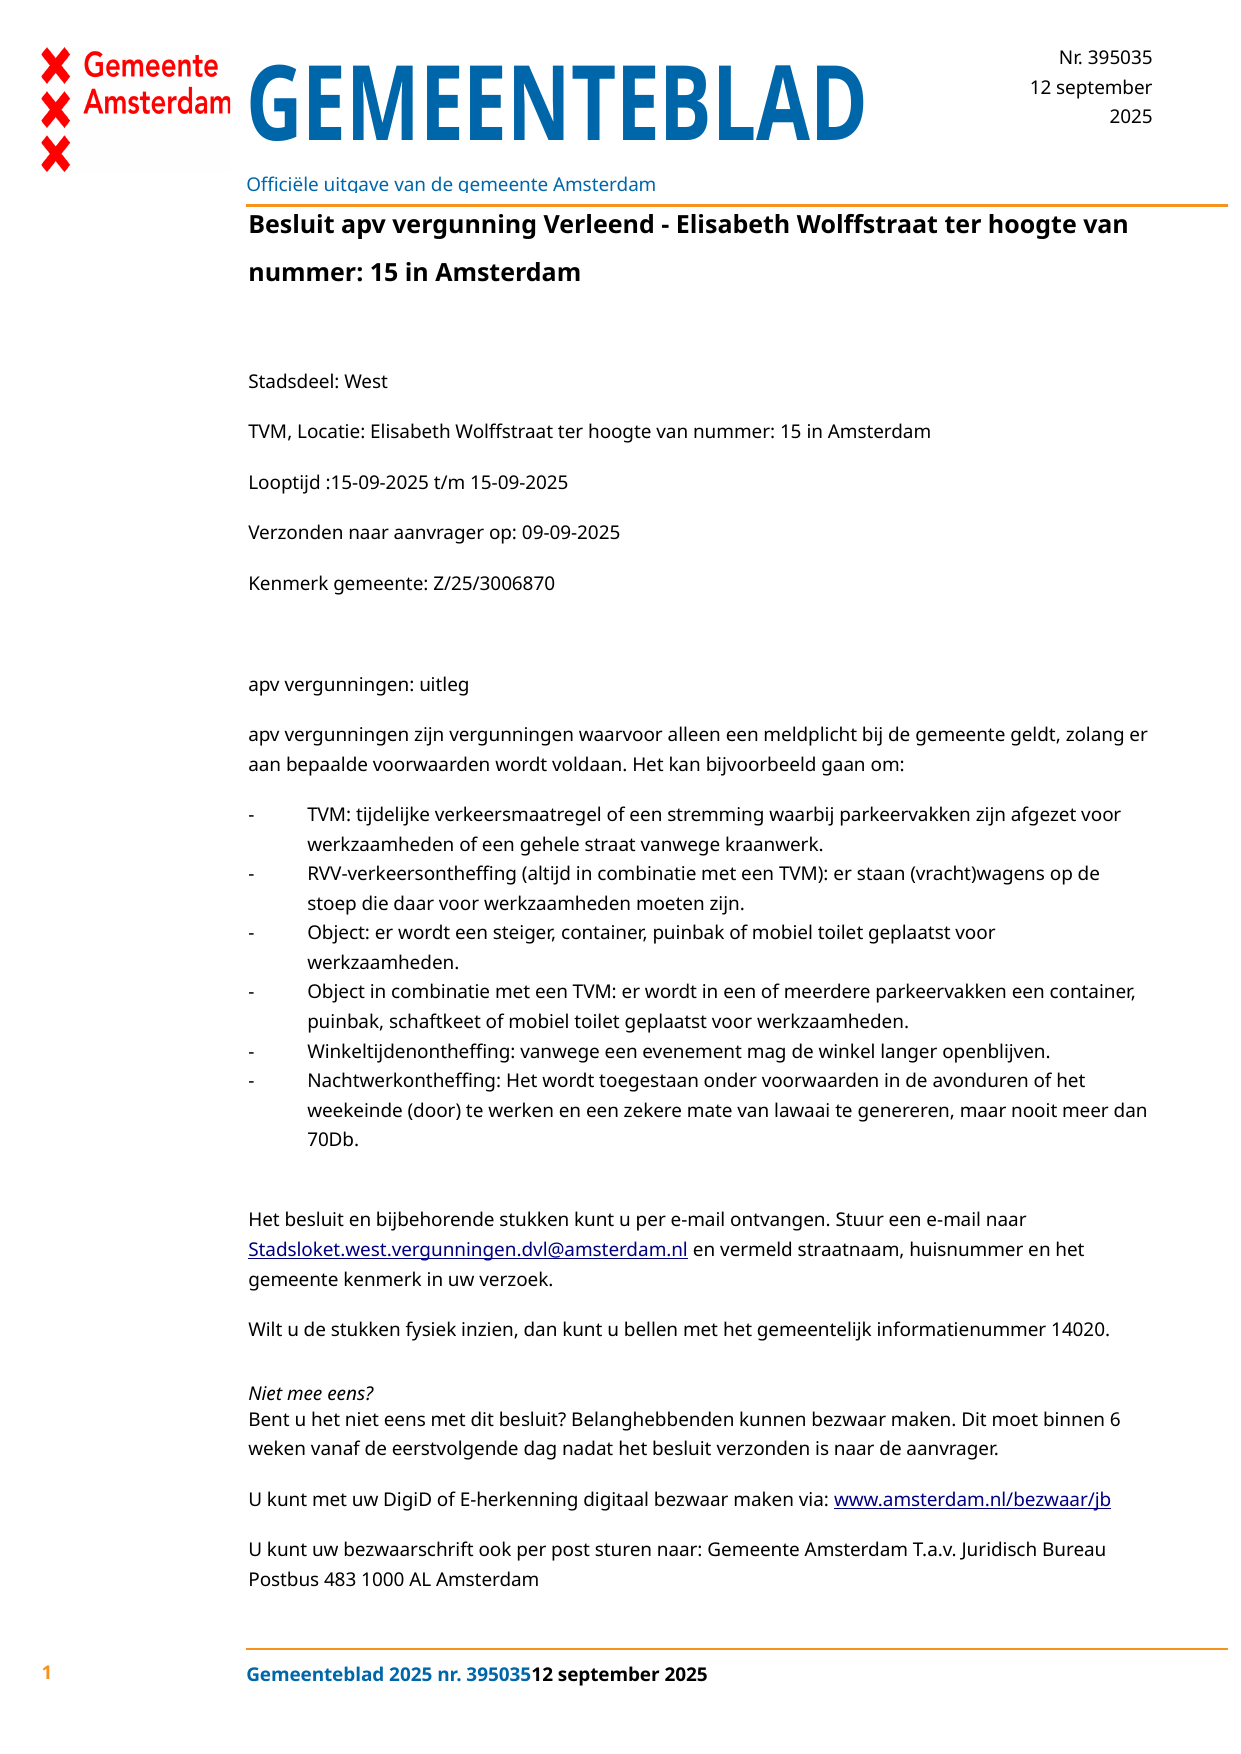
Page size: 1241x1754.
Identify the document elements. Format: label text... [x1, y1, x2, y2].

text Looptijd :15-09-2025 t/m 15-09-2025 [248, 469, 1152, 495]
text Niet mee eens? [248, 1380, 1152, 1406]
list Nachtwerkontheffing: Het wordt toegestaan onder voorwaarden in de avonduren of het weekeinde (door) te werken en een zekere mate van lawaai te genereren, maar nooit meer dan 70Db. [248, 1067, 1152, 1152]
text Besluit apv vergunning Verleend - Elisabeth Wolffstraat ter hoogte van nummer: 15 in Amsterdam [248, 207, 1152, 288]
list Object: er wordt een steiger, container, puinbak of mobiel toilet geplaatst voor werkzaamheden. [248, 919, 1152, 975]
text Verzonden naar aanvrager op: 09-09-2025 [248, 519, 1152, 545]
text Wilt u de stukken fysiek inzien, dan kunt u bellen met het gemeentelijk informatienummer 14020. [248, 1316, 1152, 1342]
list Object in combinatie met een TVM: er wordt in een of meerdere parkeervakken een container, puinbak, schaftkeet of mobiel toilet geplaatst voor werkzaamheden. [248, 979, 1152, 1034]
list TVM: tijdelijke verkeersmaatregel of een stremming waarbij parkeervakken zijn afgezet voor werkzaamheden of een gehele straat vanwege kraanwerk. [248, 801, 1152, 857]
text TVM, Locatie: Elisabeth Wolffstraat ter hoogte van nummer: 15 in Amsterdam [248, 419, 1152, 444]
text U kunt uw bezwaarschrift ook per post sturen naar: Gemeente Amsterdam T.a.v. Juridisch Bureau Postbus 483 1000 AL Amsterdam [248, 1536, 1152, 1592]
list Winkeltijdenontheffing: vanwege een evenement mag de winkel langer openblijven. [248, 1038, 1152, 1064]
list RVV-verkeersontheffing (altijd in combinatie met een TVM): er staan (vracht)wagens op de stoep die daar voor werkzaamheden moeten zijn. [248, 860, 1152, 916]
text Stadsdeel: West [248, 368, 1152, 394]
picture [41, 47, 231, 172]
text Bent u het niet eens met dit besluit? Belanghebbenden kunnen bezwaar maken. Dit moet binnen 6 weken vanaf de eerstvolgende dag nadat het besluit verzonden is naar de aanvrager. [248, 1406, 1152, 1461]
text Kenmerk gemeente: Z/25/3006870 [248, 570, 1152, 596]
text apv vergunningen zijn vergunningen waarvoor alleen een meldplicht bij de gemeente geldt, zolang er aan bepaalde voorwaarden wordt voldaan. Het kan bijvoorbeeld gaan om: [248, 721, 1152, 777]
text apv vergunningen: uitleg [248, 671, 1152, 697]
text Het besluit en bijbehorende stukken kunt u per e-mail ontvangen. Stuur een e-mail naar Stadsloket.west.vergunningen.dvl@amsterdam.nl en vermeld straatnaam, huisnummer en het gemeente kenmerk in uw verzoek. [248, 1207, 1152, 1292]
text U kunt met uw DigiD of E-herkenning digitaal bezwaar maken via: www.amsterdam.nl/bezwaar/jb [248, 1486, 1152, 1512]
